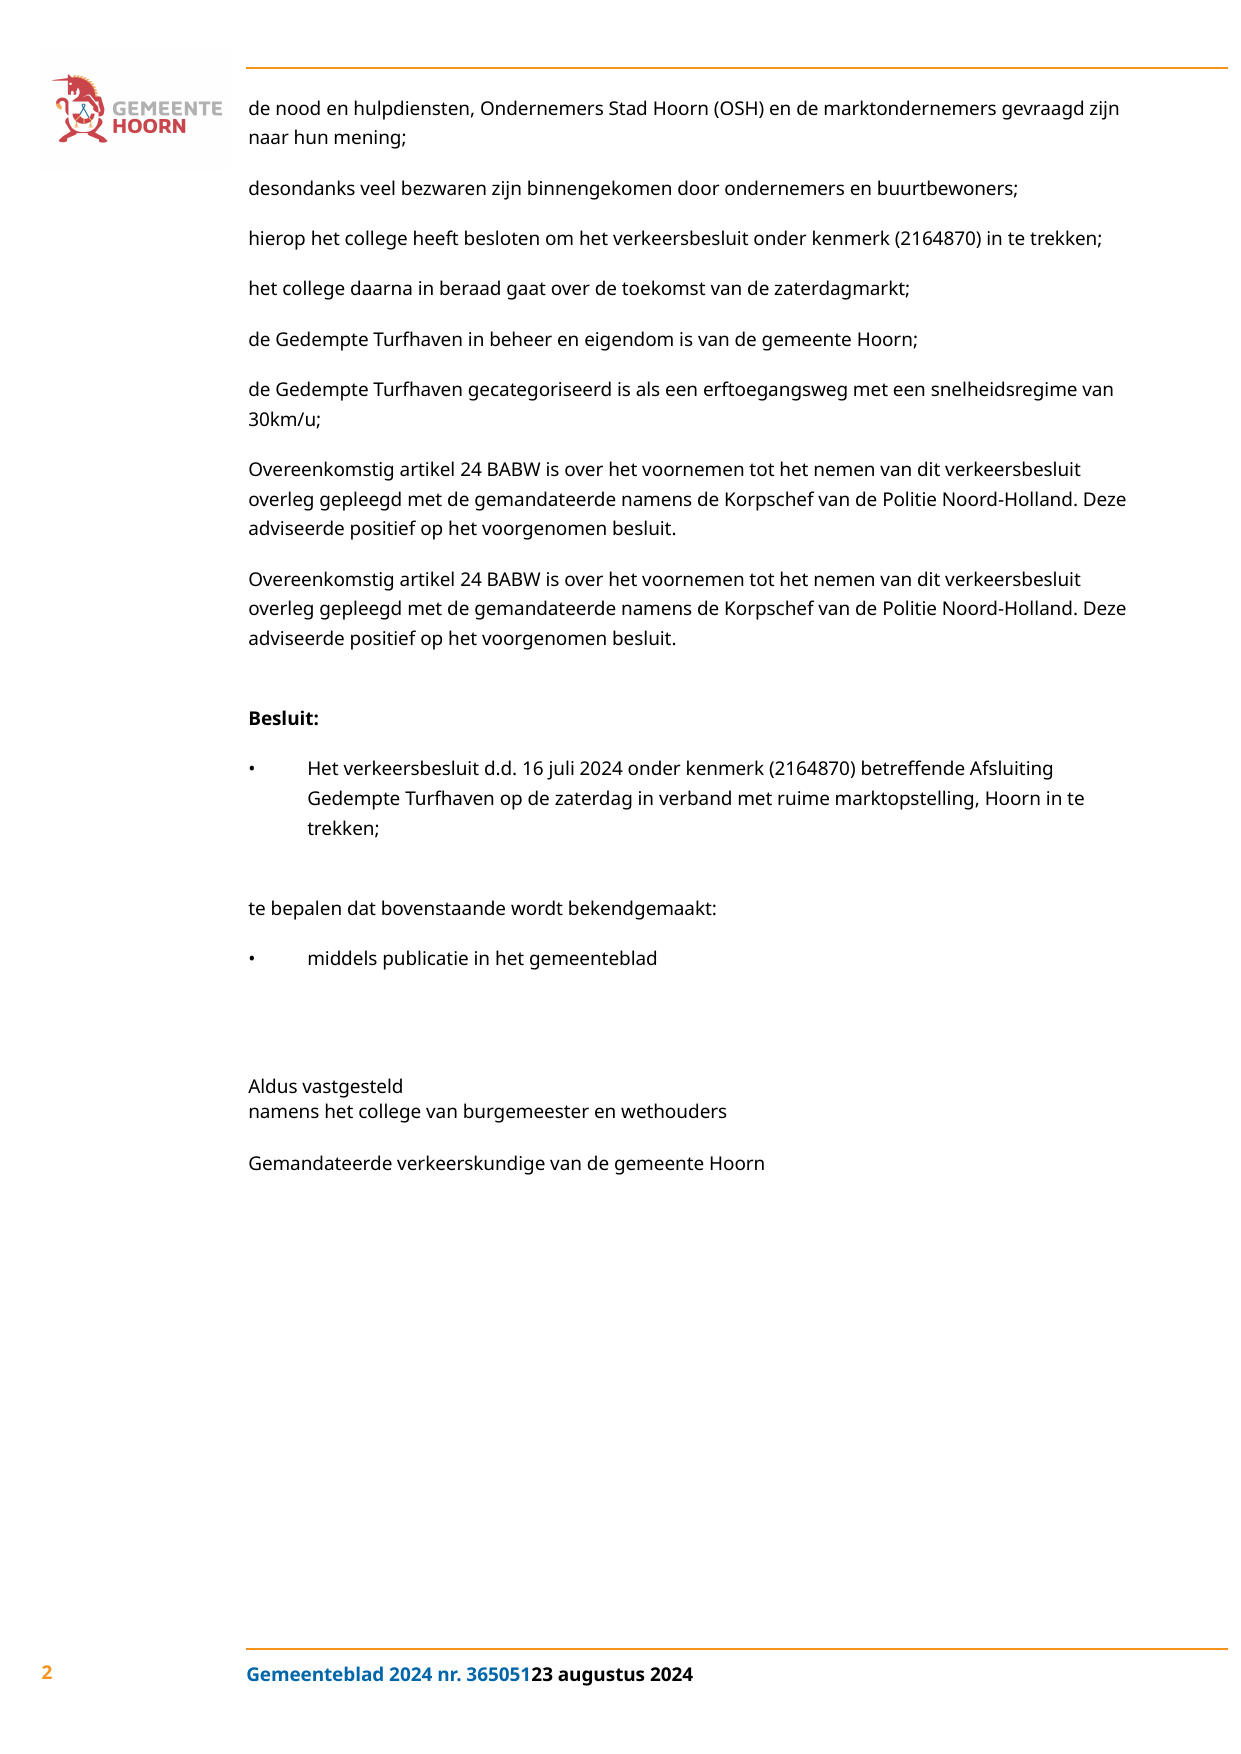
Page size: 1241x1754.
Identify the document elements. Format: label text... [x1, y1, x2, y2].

text Besluit: [248, 705, 1152, 731]
text hierop het college heeft besloten om het verkeersbesluit onder kenmerk (2164870) in te trekken; [248, 225, 1152, 251]
text de nood en hulpdiensten, Ondernemers Stad Hoorn (OSH) en de marktondernemers gevraagd zijn naar hun mening; [248, 95, 1152, 150]
text Gemandateerde verkeerskundige van de gemeente Hoorn [248, 1150, 1152, 1176]
text desondanks veel bezwaren zijn binnengekomen door ondernemers en buurtbewoners; [248, 175, 1152, 201]
text Overeenkomstig artikel 24 BABW is over het voornemen tot het nemen van dit verkeersbesluit overleg gepleegd met de gemandateerde namens de Korpschef van de Politie Noord-Holland. Deze adviseerde positief op het voorgenomen besluit. [248, 566, 1152, 651]
text Aldus vastgesteld [248, 1073, 1152, 1099]
text het college daarna in beraad gaat over de toekomst van de zaterdagmarkt; [248, 276, 1152, 301]
text Overeenkomstig artikel 24 BABW is over het voornemen tot het nemen van dit verkeersbesluit overleg gepleegd met de gemandateerde namens de Korpschef van de Politie Noord-Holland. Deze adviseerde positief op het voorgenomen besluit. [248, 456, 1152, 541]
text te bepalen dat bovenstaande wordt bekendgemaakt: [248, 895, 1152, 921]
text de Gedempte Turfhaven gecategoriseerd is als een erftoegangsweg met een snelheidsregime van 30km/u; [248, 376, 1152, 432]
picture [41, 47, 231, 172]
list Het verkeersbesluit d.d. 16 juli 2024 onder kenmerk (2164870) betreffende Afsluiting Gedempte Turfhaven op de zaterdag in verband met ruime marktopstelling, Hoorn in te trekken; [248, 756, 1152, 841]
text de Gedempte Turfhaven in beheer en eigendom is van de gemeente Hoorn; [248, 326, 1152, 352]
list middels publicatie in het gemeenteblad [248, 945, 1152, 971]
text namens het college van burgemeester en wethouders [248, 1099, 1152, 1124]
